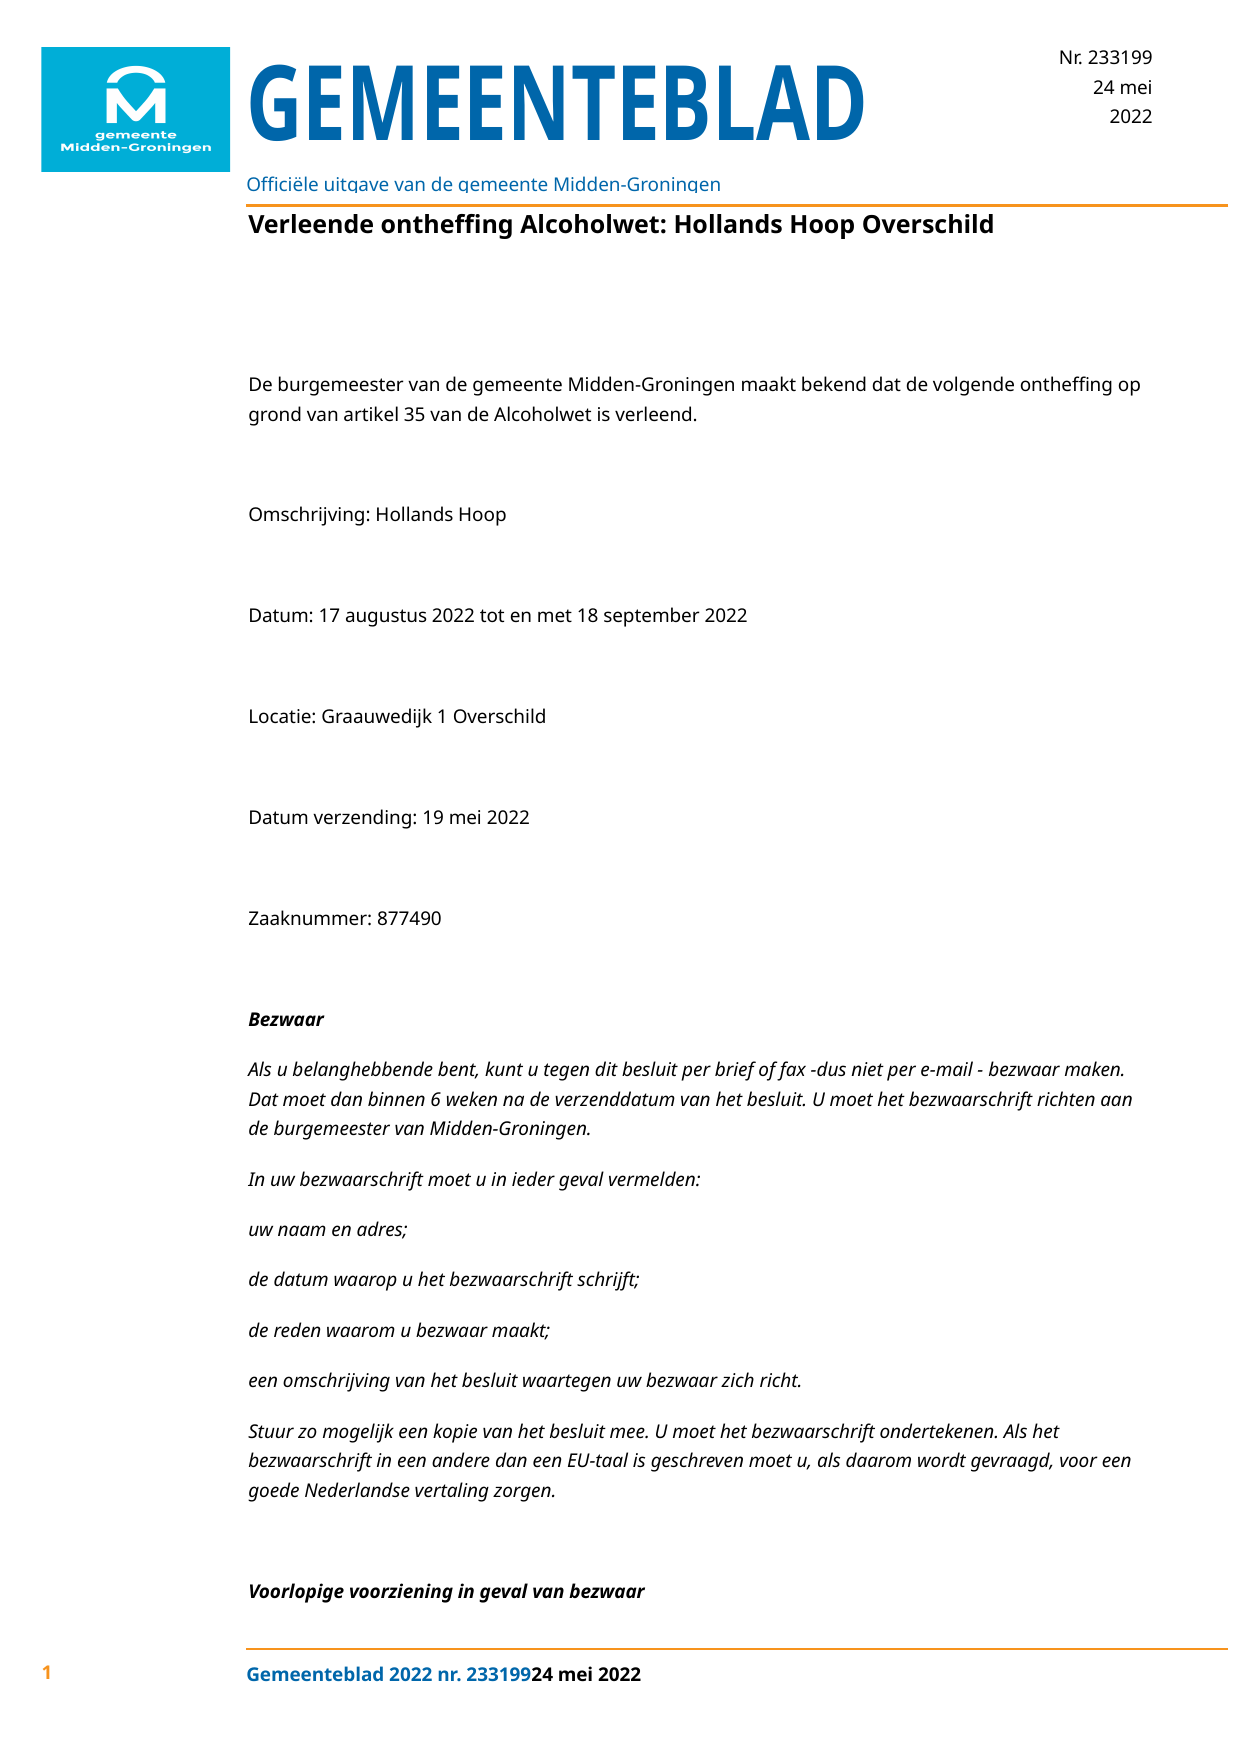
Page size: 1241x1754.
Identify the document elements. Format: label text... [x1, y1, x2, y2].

picture [107, 89, 165, 122]
text de datum waarop u het bezwaarschrift schrijft; [248, 1267, 1152, 1292]
text Stuur zo mogelijk een kopie van het besluit mee. U moet het bezwaarschrift ondertekenen. Als het bezwaarschrift in een andere dan een EU-taal is geschreven moet u, als daarom wordt gevraagd, voor een goede Nederlandse vertaling zorgen. [248, 1418, 1152, 1503]
text uw naam en adres; [248, 1216, 1152, 1242]
text Datum verzending: 19 mei 2022 [248, 804, 1152, 830]
text De burgemeester van de gemeente Midden-Groningen maakt bekend dat de volgende ontheffing op grond van artikel 35 van de Alcoholwet is verleend. [248, 371, 1152, 426]
text Omschrijving: Hollands Hoop [248, 502, 1152, 527]
text een omschrijving van het besluit waartegen uw bezwaar zich richt. [248, 1367, 1152, 1393]
text Bezwaar [248, 1006, 1152, 1031]
text Verleende ontheffing Alcoholwet: Hollands Hoop Overschild [248, 207, 1152, 241]
picture [108, 66, 164, 82]
text In uw bezwaarschrift moet u in ieder geval vermelden: [248, 1166, 1152, 1191]
text Zaaknummer: 877490 [248, 905, 1152, 931]
text Locatie: Graauwedijk 1 Overschild [248, 703, 1152, 729]
text Voorlopige voorziening in geval van bezwaar [248, 1578, 1152, 1603]
picture [184, 146, 190, 153]
text Datum: 17 augustus 2022 tot en met 18 september 2022 [248, 602, 1152, 628]
text de reden waarom u bezwaar maakt; [248, 1317, 1152, 1343]
text Als u belanghebbende bent, kunt u tegen dit besluit per brief of fax -dus niet per e-mail - bezwaar maken. Dat moet dan binnen 6 weken na de verzenddatum van het besluit. U moet het bezwaarschrift richten aan de burgemeester van Midden-Groningen. [248, 1056, 1152, 1141]
